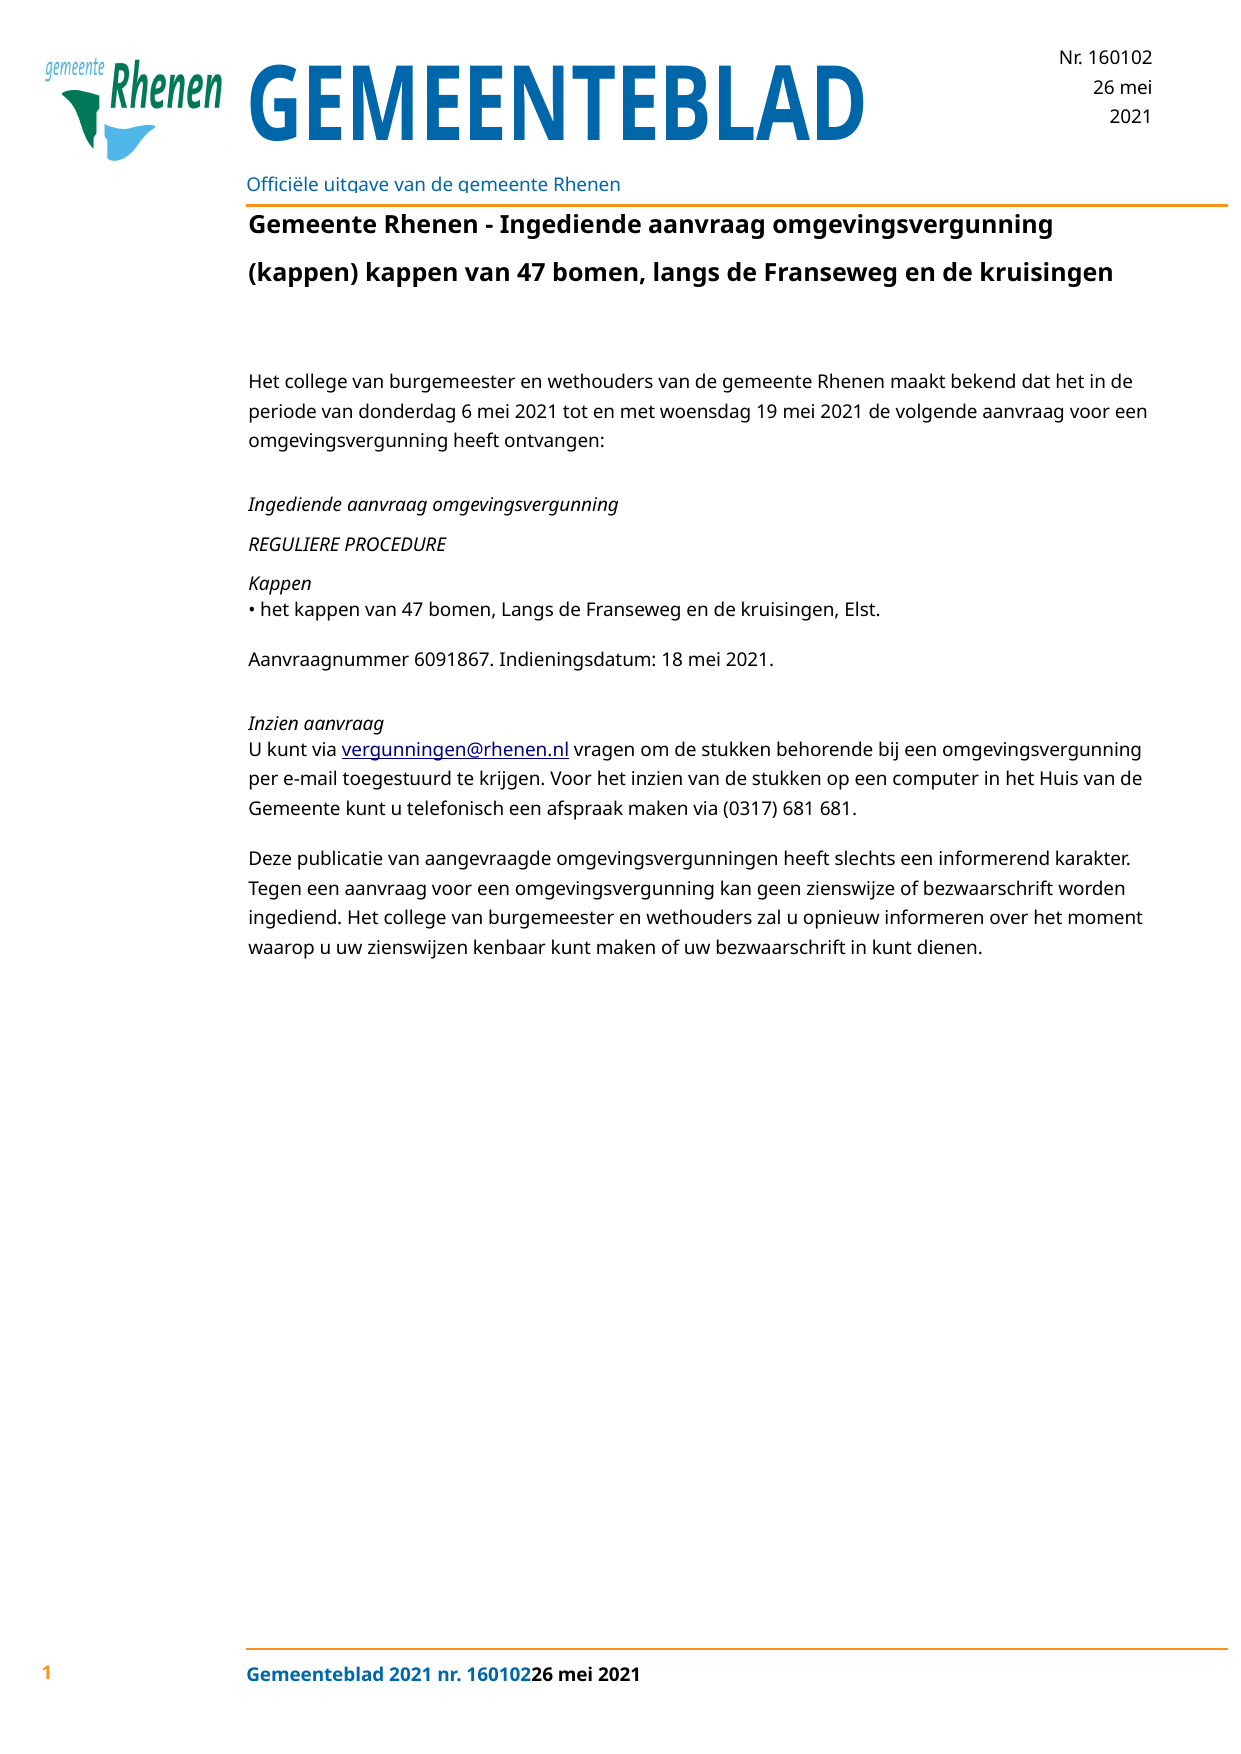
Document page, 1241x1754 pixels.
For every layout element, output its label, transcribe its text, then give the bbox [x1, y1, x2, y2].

text Aanvraagnummer 6091867. Indieningsdatum: 18 mei 2021. [248, 646, 1152, 672]
picture [41, 47, 231, 172]
text Ingediende aanvraag omgevingsvergunning [248, 491, 1152, 517]
text Inzien aanvraag [248, 710, 1152, 736]
text U kunt via vergunningen@rhenen.nl vragen om de stukken behorende bij een omgevingsvergunning per e-mail toegestuurd te krijgen. Voor het inzien van de stukken op een computer in het Huis van de Gemeente kunt u telefonisch een afspraak maken via (0317) 681 681. [248, 736, 1152, 821]
text Kappen [248, 570, 1152, 596]
text REGULIERE PROCEDURE [248, 531, 1152, 556]
text Gemeente Rhenen - Ingediende aanvraag omgevingsvergunning (kappen) kappen van 47 bomen, langs de Franseweg en de kruisingen [248, 207, 1152, 288]
text Deze publicatie van aangevraagde omgevingsvergunningen heeft slechts een informerend karakter. Tegen een aanvraag voor een omgevingsvergunning kan geen zienswijze of bezwaarschrift worden ingediend. Het college van burgemeester en wethouders zal u opnieuw informeren over het moment waarop u uw zienswijzen kenbaar kunt maken of uw bezwaarschrift in kunt dienen. [248, 845, 1152, 960]
text • het kappen van 47 bomen, Langs de Franseweg en de kruisingen, Elst. [248, 596, 1152, 621]
text Het college van burgemeester en wethouders van de gemeente Rhenen maakt bekend dat het in de periode van donderdag 6 mei 2021 tot en met woensdag 19 mei 2021 de volgende aanvraag voor een omgevingsvergunning heeft ontvangen: [248, 368, 1152, 453]
